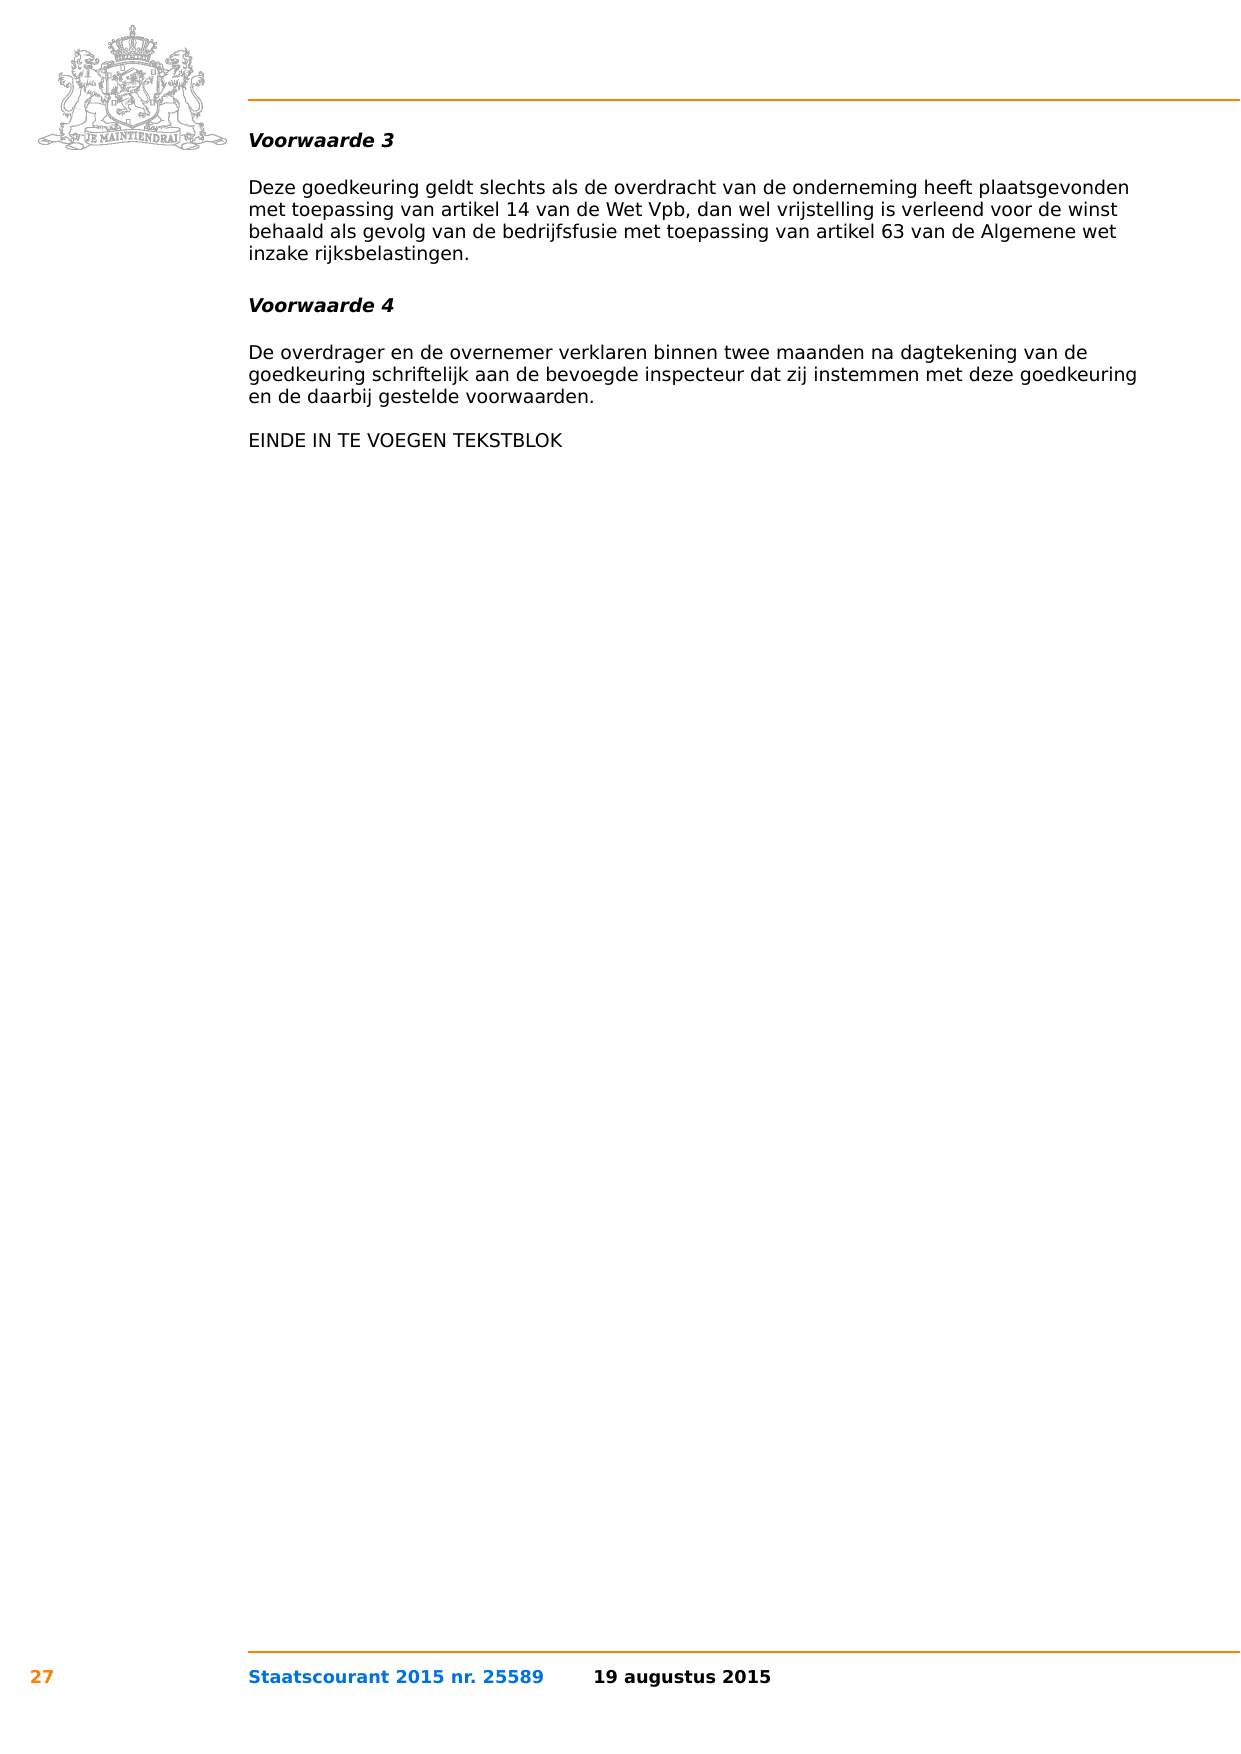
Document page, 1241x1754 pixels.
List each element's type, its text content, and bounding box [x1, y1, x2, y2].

subtitle Voorwaarde 3 [248, 130, 1163, 152]
subtitle Voorwaarde 4 [248, 295, 1163, 317]
text EINDE IN TE VOEGEN TEKSTBLOK [248, 429, 1163, 452]
text Deze goedkeuring geldt slechts als de overdracht van de onderneming heeft plaatsgevonden met toepassing van artikel 14 van de Wet Vpb, dan wel vrijstelling is verleend voor de winst behaald als gevolg van de bedrijfsfusie met toepassing van artikel 63 van de Algemene wet inzake rijksbelastingen. [248, 177, 1163, 265]
text De overdrager en de overnemer verklaren binnen twee maanden na dagtekening van de goedkeuring schriftelijk aan de bevoegde inspecteur dat zij instemmen met deze goedkeuring en de daarbij gestelde voorwaarden. [248, 342, 1163, 408]
picture [38, 25, 227, 150]
